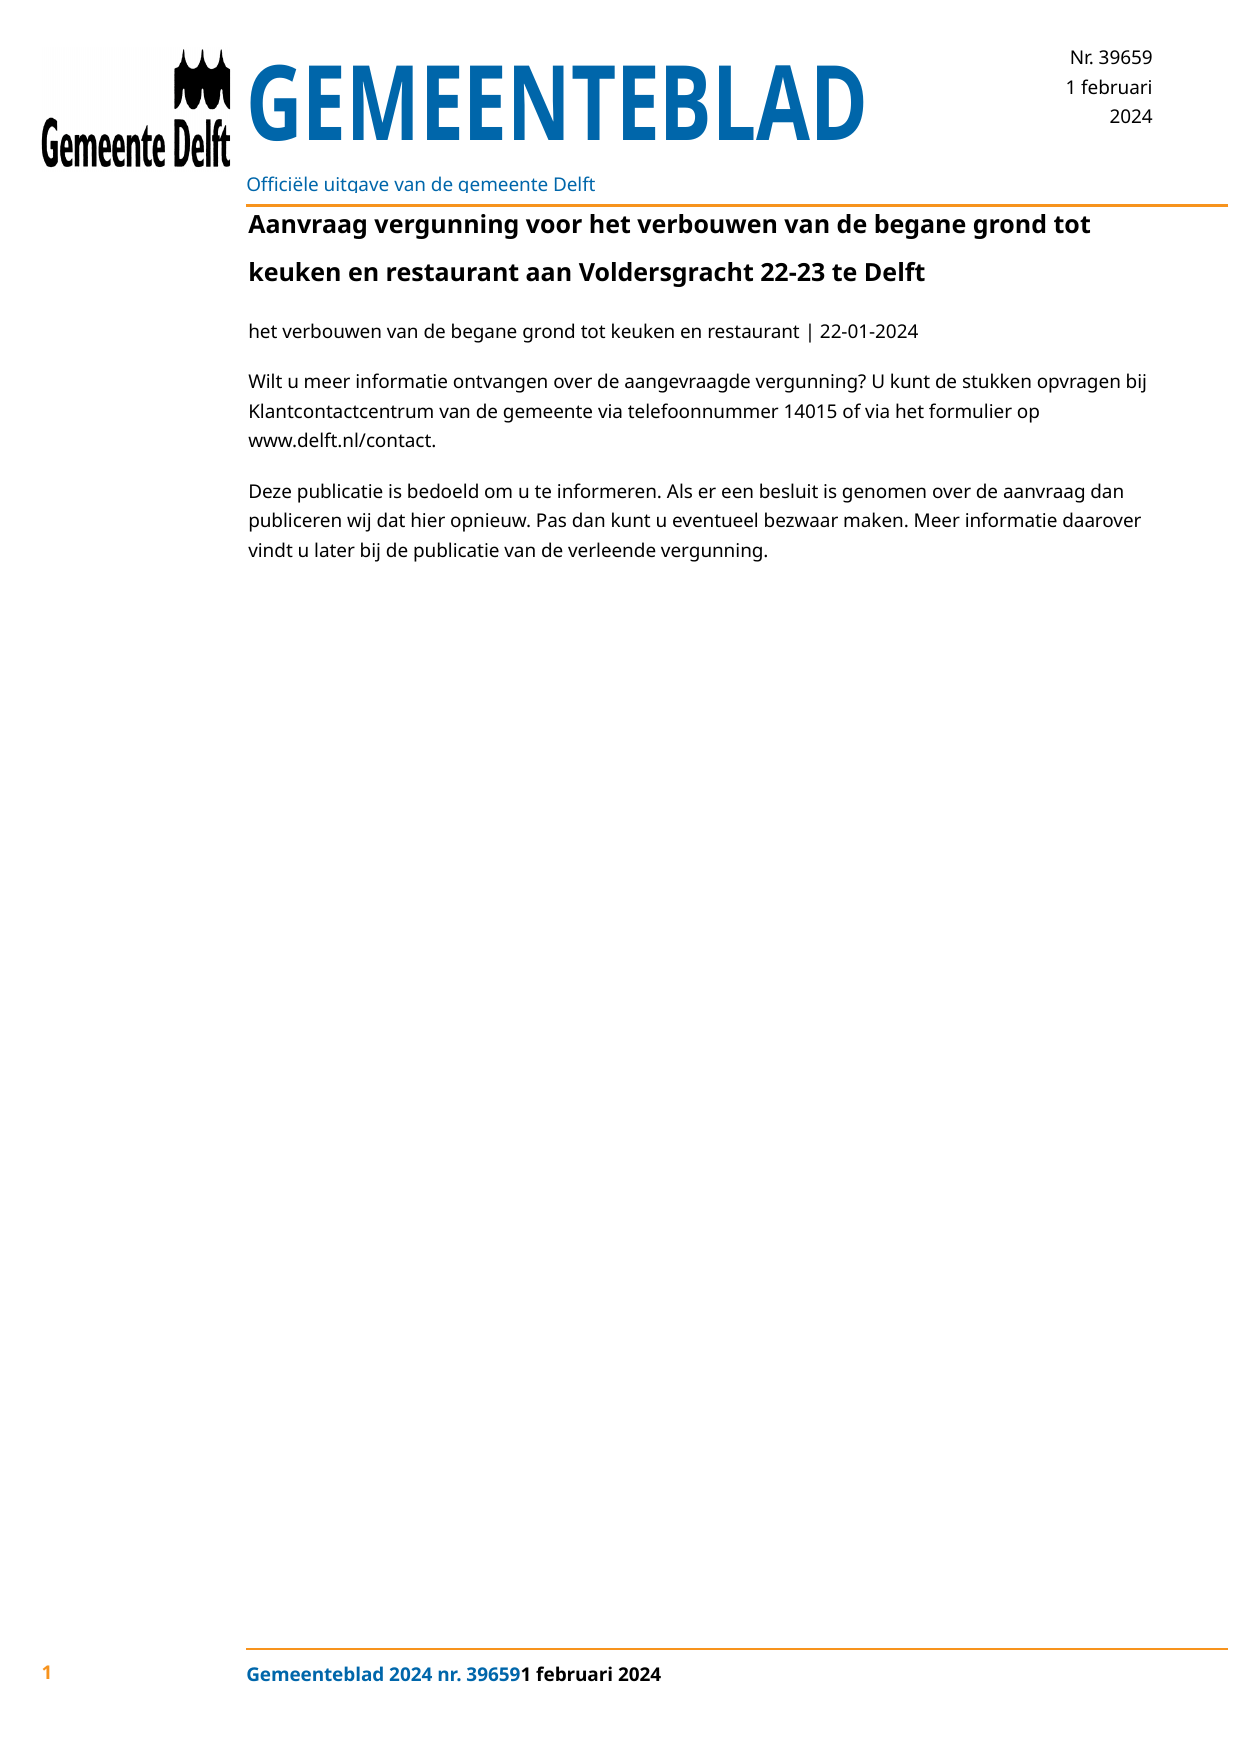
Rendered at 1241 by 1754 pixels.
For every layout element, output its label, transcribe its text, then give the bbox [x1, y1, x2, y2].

text Deze publicatie is bedoeld om u te informeren. Als er een besluit is genomen over de aanvraag dan publiceren wij dat hier opnieuw. Pas dan kunt u eventueel bezwaar maken. Meer informatie daarover vindt u later bij de publicatie van de verleende vergunning. [248, 478, 1152, 563]
text het verbouwen van de begane grond tot keuken en restaurant | 22-01-2024 [248, 318, 1152, 344]
picture [41, 47, 231, 172]
text Wilt u meer informatie ontvangen over de aangevraagde vergunning? U kunt de stukken opvragen bij Klantcontactcentrum van de gemeente via telefoonnummer 14015 of via het formulier op www.delft.nl/contact. [248, 368, 1152, 453]
text Aanvraag vergunning voor het verbouwen van de begane grond tot keuken en restaurant aan Voldersgracht 22-23 te Delft [248, 207, 1152, 288]
